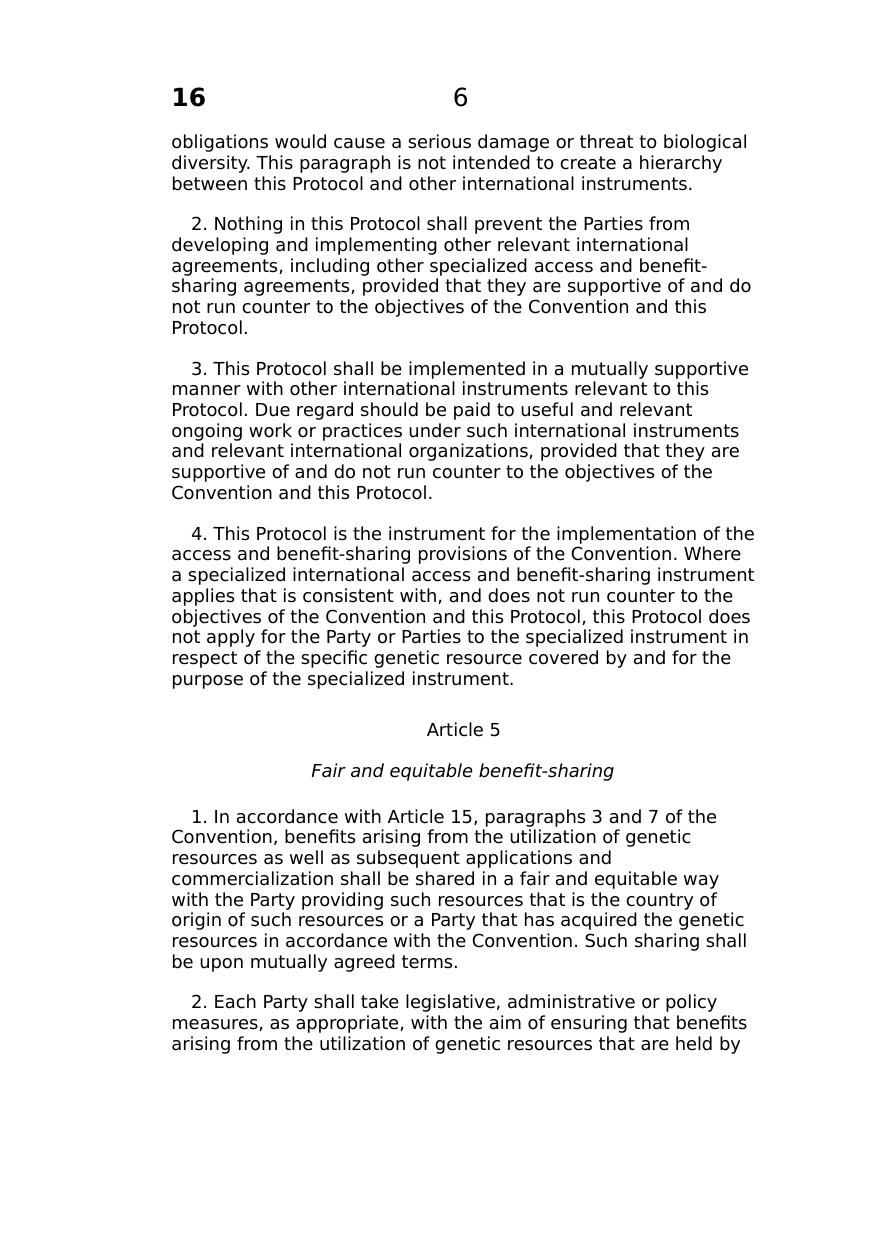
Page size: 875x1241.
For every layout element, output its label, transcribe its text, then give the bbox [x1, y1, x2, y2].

text 3. This Protocol shall be implemented in a mutually supportive manner with other international instruments relevant to this Protocol. Due regard should be paid to useful and relevant ongoing work or practices under such international instruments and relevant international organizations, provided that they are supportive of and do not run counter to the objectives of the Convention and this Protocol. [171, 358, 756, 503]
text 1. In accordance with Article 15, paragraphs 3 and 7 of the Convention, benefits arising from the utilization of genetic resources as well as subsequent applications and commercialization shall be shared in a fair and equitable way with the Party providing such resources that is the country of origin of such resources or a Party that has acquired the genetic resources in accordance with the Convention. Such sharing shall be upon mutually agreed terms. [171, 807, 756, 972]
text 2. Nothing in this Protocol shall prevent the Parties from developing and implementing other relevant international agreements, including other specialized access and benefit-sharing agreements, provided that they are supportive of and do not run counter to the objectives of the Convention and this Protocol. [171, 214, 756, 338]
subtitle Article 5 Fair and equitable benefit-sharing [171, 719, 756, 782]
text 4. This Protocol is the instrument for the implementation of the access and benefit-sharing provisions of the Convention. Where a specialized international access and benefit-sharing instrument applies that is consistent with, and does not run counter to the objectives of the Convention and this Protocol, this Protocol does not apply for the Party or Parties to the specialized instrument in respect of the specific genetic resource covered by and for the purpose of the specialized instrument. [171, 523, 756, 689]
text obligations would cause a serious damage or threat to biological diversity. This paragraph is not intended to create a hierarchy between this Protocol and other international instruments. [171, 132, 756, 194]
text 2. Each Party shall take legislative, administrative or policy measures, as appropriate, with the aim of ensuring that benefits arising from the utilization of genetic resources that are held by [171, 992, 756, 1054]
